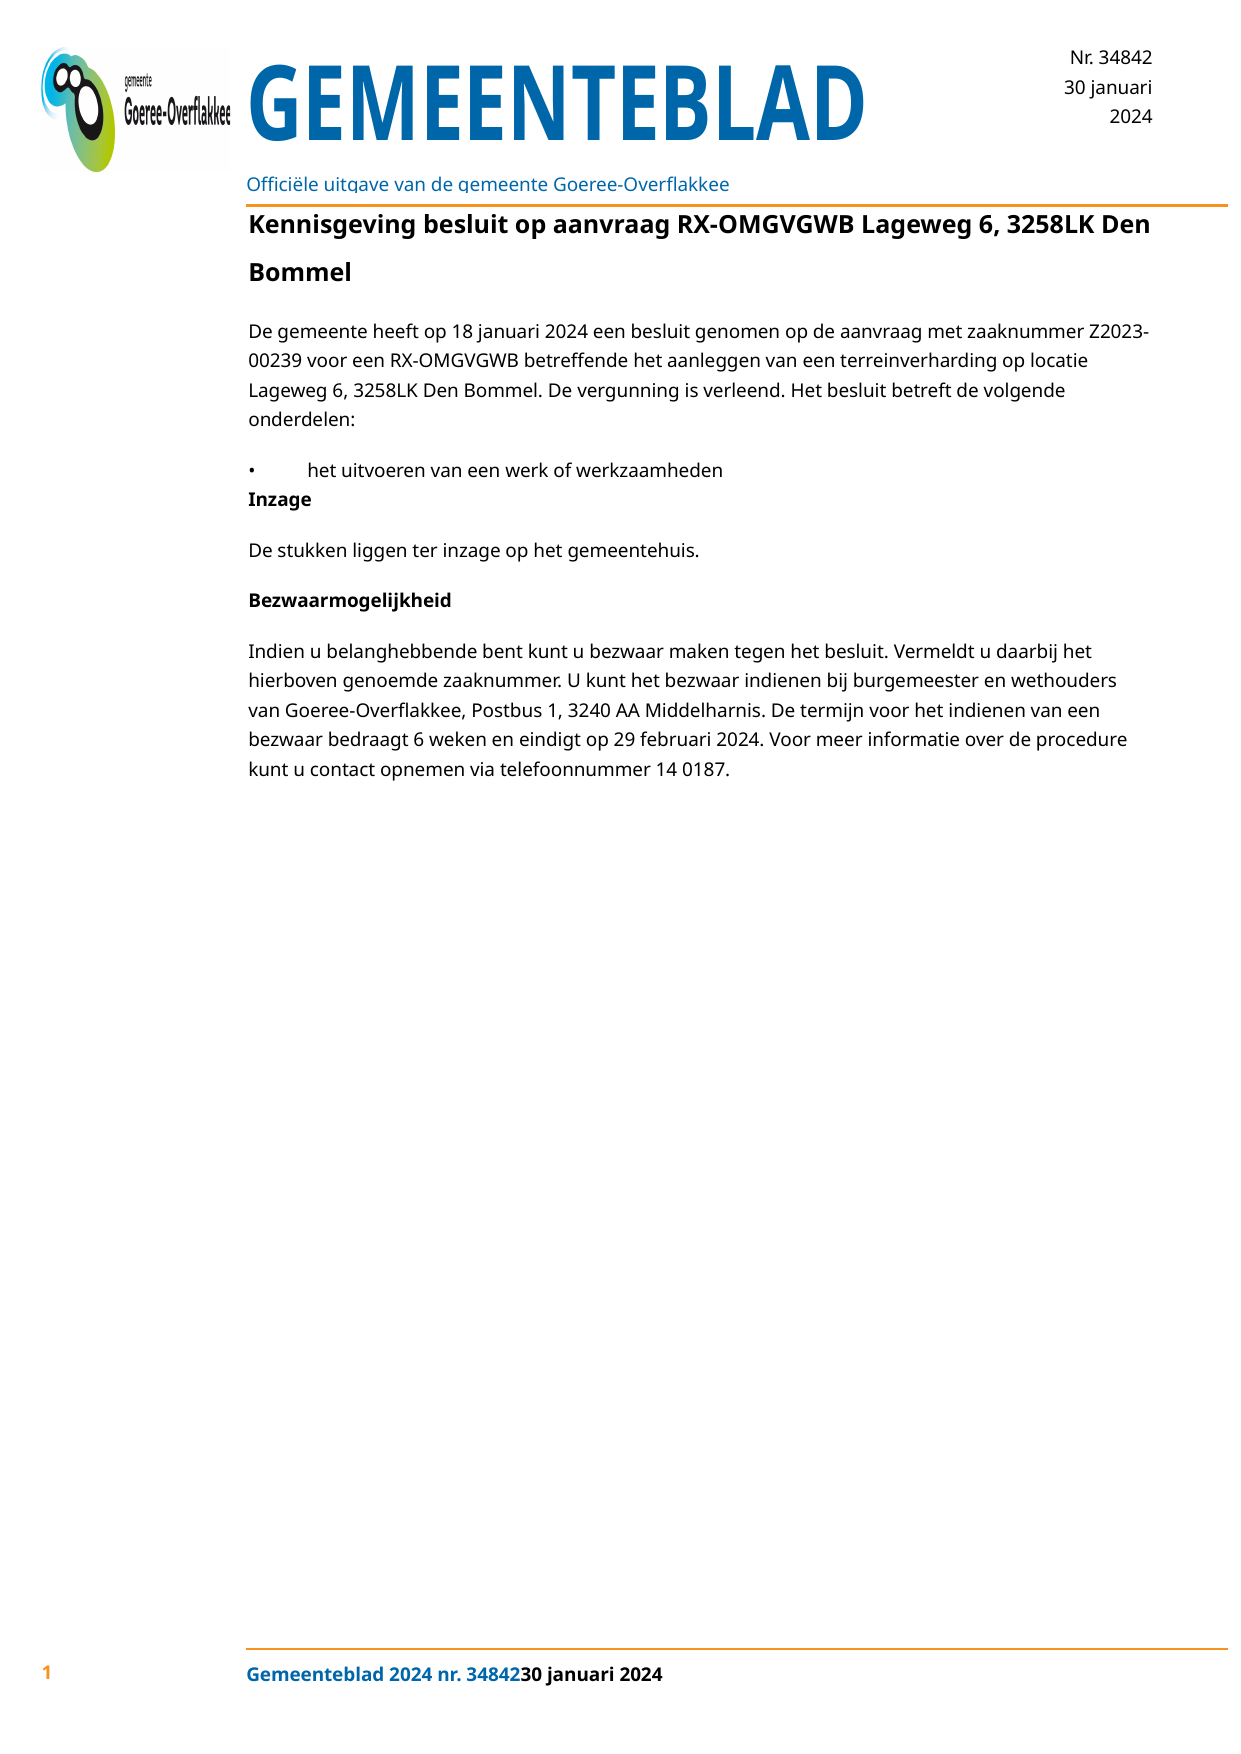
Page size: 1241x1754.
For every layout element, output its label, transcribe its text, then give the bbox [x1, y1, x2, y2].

text De gemeente heeft op 18 januari 2024 een besluit genomen op de aanvraag met zaaknummer Z2023-00239 voor een RX-OMGVGWB betreffende het aanleggen van een terreinverharding op locatie Lageweg 6, 3258LK Den Bommel. De vergunning is verleend. Het besluit betreft de volgende onderdelen: [248, 318, 1152, 432]
text Inzage [248, 487, 1152, 512]
text De stukken liggen ter inzage op het gemeentehuis. [248, 537, 1152, 563]
picture [41, 47, 231, 172]
text Kennisgeving besluit op aanvraag RX-OMGVGWB Lageweg 6, 3258LK Den Bommel [248, 207, 1152, 288]
list het uitvoeren van een werk of werkzaamheden [248, 457, 1152, 483]
text Indien u belanghebbende bent kunt u bezwaar maken tegen het besluit. Vermeldt u daarbij het hierboven genoemde zaaknummer. U kunt het bezwaar indienen bij burgemeester en wethouders van Goeree-Overflakkee, Postbus 1, 3240 AA Middelharnis. De termijn voor het indienen van een bezwaar bedraagt 6 weken en eindigt op 29 februari 2024. Voor meer informatie over de procedure kunt u contact opnemen via telefoonnummer 14 0187. [248, 638, 1152, 782]
text Bezwaarmogelijkheid [248, 587, 1152, 613]
